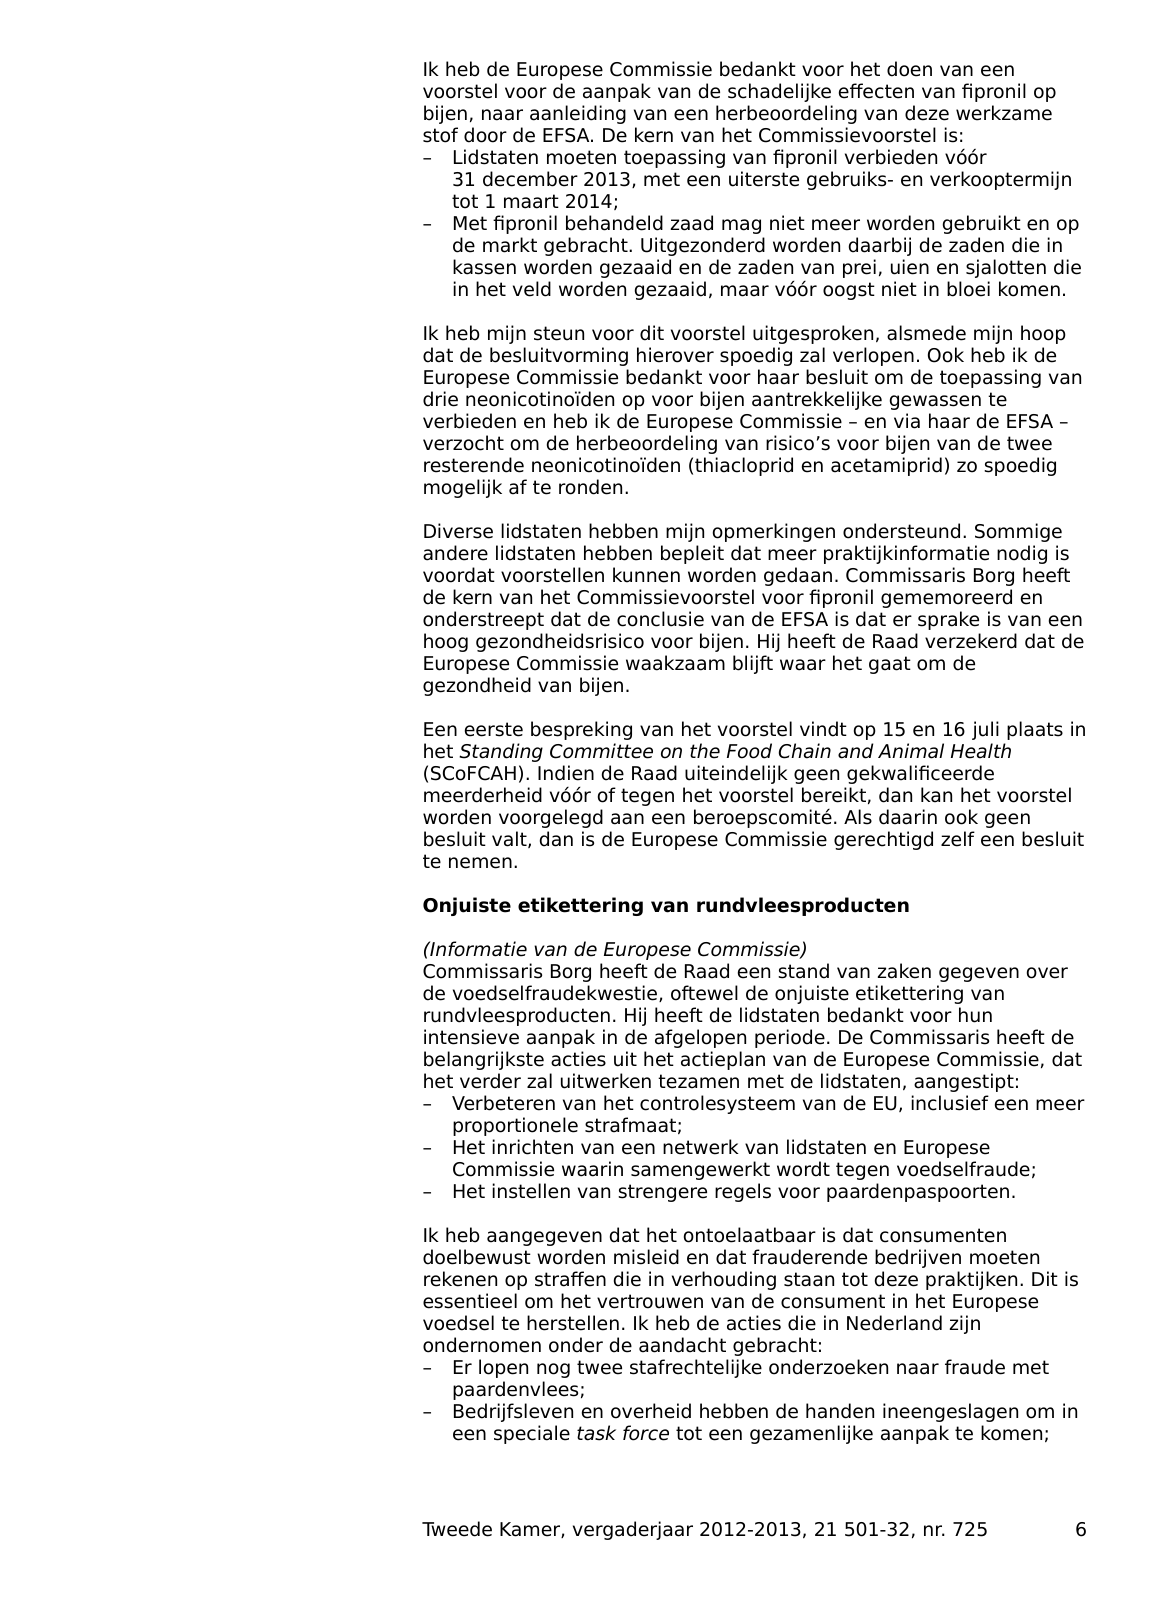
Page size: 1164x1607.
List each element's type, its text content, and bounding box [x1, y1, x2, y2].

text Een eerste bespreking van het voorstel vindt op 15 en 16 juli plaats in het Standing Committee on the Food Chain and Animal Health (SCoFCAH). Indien de Raad uiteindelijk geen gekwalificeerde meerderheid vóór of tegen het voorstel bereikt, dan kan het voorstel worden voorgelegd aan een beroepscomité. Als daarin ook geen besluit valt, dan is de Europese Commissie gerechtigd zelf een besluit te nemen. [422, 719, 1087, 873]
text – Er lopen nog twee stafrechtelijke onderzoeken naar fraude met paardenvlees; [422, 1357, 1087, 1401]
text – Verbeteren van het controlesysteem van de EU, inclusief een meer proportionele strafmaat; [422, 1093, 1087, 1137]
text Ik heb de Europese Commissie bedankt voor het doen van een voorstel voor de aanpak van de schadelijke effecten van fipronil op bijen, naar aanleiding van een herbeoordeling van deze werkzame stof door de EFSA. De kern van het Commissievoorstel is: [422, 59, 1087, 147]
text (Informatie van de Europese Commissie) [422, 939, 1087, 961]
text Diverse lidstaten hebben mijn opmerkingen ondersteund. Sommige andere lidstaten hebben bepleit dat meer praktijkinformatie nodig is voordat voorstellen kunnen worden gedaan. Commissaris Borg heeft de kern van het Commissievoorstel voor fipronil gememoreerd en onderstreept dat de conclusie van de EFSA is dat er sprake is van een hoog gezondheidsrisico voor bijen. Hij heeft de Raad verzekerd dat de Europese Commissie waakzaam blijft waar het gaat om de gezondheid van bijen. [422, 521, 1087, 697]
text Ik heb mijn steun voor dit voorstel uitgesproken, alsmede mijn hoop dat de besluitvorming hierover spoedig zal verlopen. Ook heb ik de Europese Commissie bedankt voor haar besluit om de toepassing van drie neonicotinoïden op voor bijen aantrekkelijke gewassen te verbieden en heb ik de Europese Commissie – en via haar de EFSA – verzocht om de herbeoordeling van risico’s voor bijen van de twee resterende neonicotinoïden (thiacloprid en acetamiprid) zo spoedig mogelijk af te ronden. [422, 323, 1087, 499]
text – Het inrichten van een netwerk van lidstaten en Europese Commissie waarin samengewerkt wordt tegen voedselfraude; [422, 1137, 1087, 1181]
subtitle Onjuiste etikettering van rundvleesproducten [422, 895, 1087, 917]
text – Met fipronil behandeld zaad mag niet meer worden gebruikt en op de markt gebracht. Uitgezonderd worden daarbij de zaden die in kassen worden gezaaid en de zaden van prei, uien en sjalotten die in het veld worden gezaaid, maar vóór oogst niet in bloei komen. [422, 213, 1087, 301]
text – Lidstaten moeten toepassing van fipronil verbieden vóór 31 december 2013, met een uiterste gebruiks- en verkooptermijn tot 1 maart 2014; [422, 147, 1087, 213]
text Commissaris Borg heeft de Raad een stand van zaken gegeven over de voedselfraudekwestie, oftewel de onjuiste etikettering van rundvleesproducten. Hij heeft de lidstaten bedankt voor hun intensieve aanpak in de afgelopen periode. De Commissaris heeft de belangrijkste acties uit het actieplan van de Europese Commissie, dat het verder zal uitwerken tezamen met de lidstaten, aangestipt: [422, 961, 1087, 1093]
text – Het instellen van strengere regels voor paardenpaspoorten. [422, 1181, 1087, 1203]
text – Bedrijfsleven en overheid hebben de handen ineengeslagen om in een speciale task force tot een gezamenlijke aanpak te komen; [422, 1401, 1087, 1445]
text Ik heb aangegeven dat het ontoelaatbaar is dat consumenten doelbewust worden misleid en dat frauderende bedrijven moeten rekenen op straffen die in verhouding staan tot deze praktijken. Dit is essentieel om het vertrouwen van de consument in het Europese voedsel te herstellen. Ik heb de acties die in Nederland zijn ondernomen onder de aandacht gebracht: [422, 1225, 1087, 1357]
